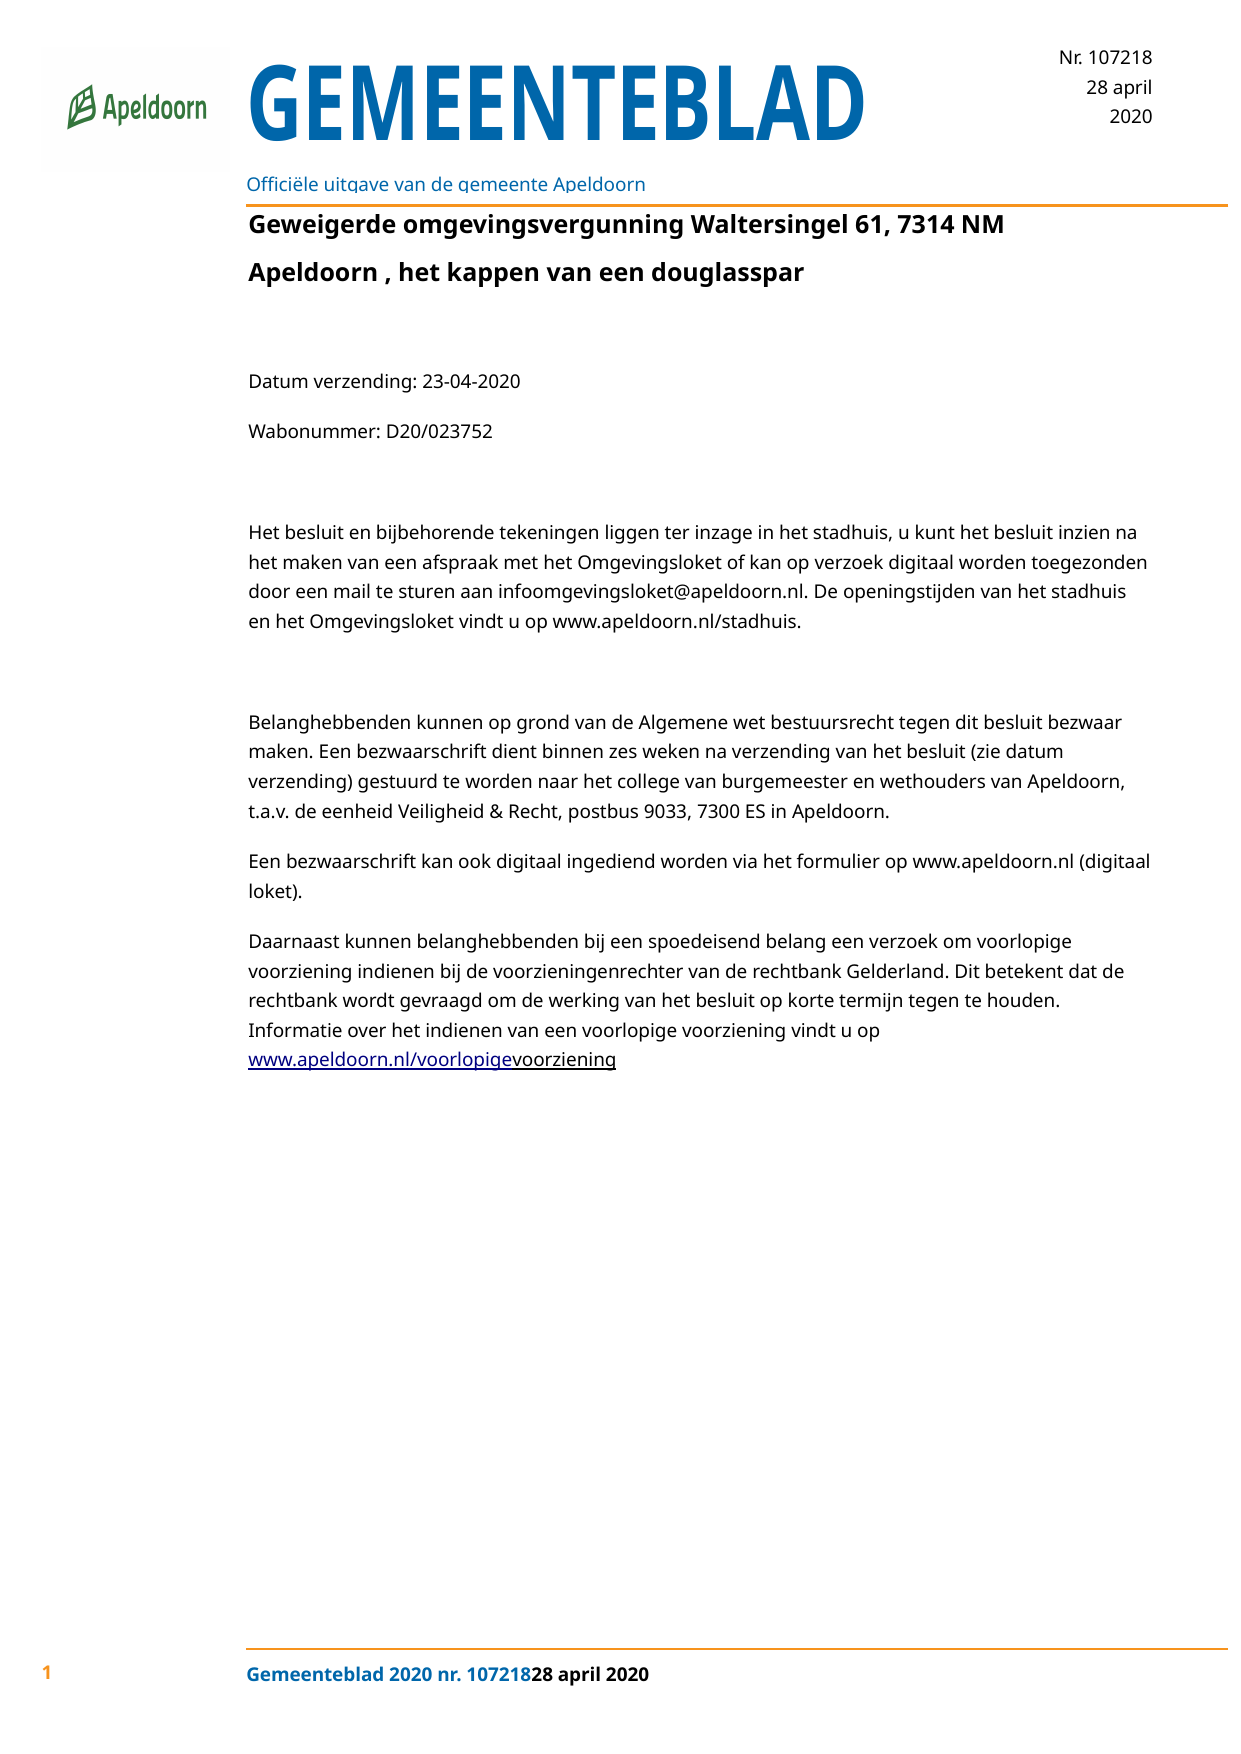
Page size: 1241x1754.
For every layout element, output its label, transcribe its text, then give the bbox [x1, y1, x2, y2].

text Datum verzending: 23-04-2020 [248, 368, 1152, 394]
text Wabonummer: D20/023752 [248, 419, 1152, 444]
text Een bezwaarschrift kan ook digitaal ingediend worden via het formulier op www.apeldoorn.nl (digitaal loket). [248, 848, 1152, 904]
text Belanghebbenden kunnen op grond van de Algemene wet bestuursrecht tegen dit besluit bezwaar maken. Een bezwaarschrift dient binnen zes weken na verzending van het besluit (zie datum verzending) gestuurd te worden naar het college van burgemeester en wethouders van Apeldoorn, t.a.v. de eenheid Veiligheid & Recht, postbus 9033, 7300 ES in Apeldoorn. [248, 709, 1152, 824]
text Geweigerde omgevingsvergunning Waltersingel 61, 7314 NM Apeldoorn , het kappen van een douglasspar [248, 207, 1152, 288]
text Daarnaast kunnen belanghebbenden bij een spoedeisend belang een verzoek om voorlopige voorziening indienen bij de voorzieningenrechter van de rechtbank Gelderland. Dit betekent dat de rechtbank wordt gevraagd om de werking van het besluit op korte termijn tegen te houden. Informatie over het indienen van een voorlopige voorziening vindt u op www.apeldoorn.nl/voorlopigevoorziening [248, 928, 1152, 1072]
text Het besluit en bijbehorende tekeningen liggen ter inzage in het stadhuis, u kunt het besluit inzien na het maken van een afspraak met het Omgevingsloket of kan op verzoek digitaal worden toegezonden door een mail te sturen aan infoomgevingsloket@apeldoorn.nl. De openingstijden van het stadhuis en het Omgevingsloket vindt u op www.apeldoorn.nl/stadhuis. [248, 519, 1152, 634]
picture [41, 47, 231, 172]
